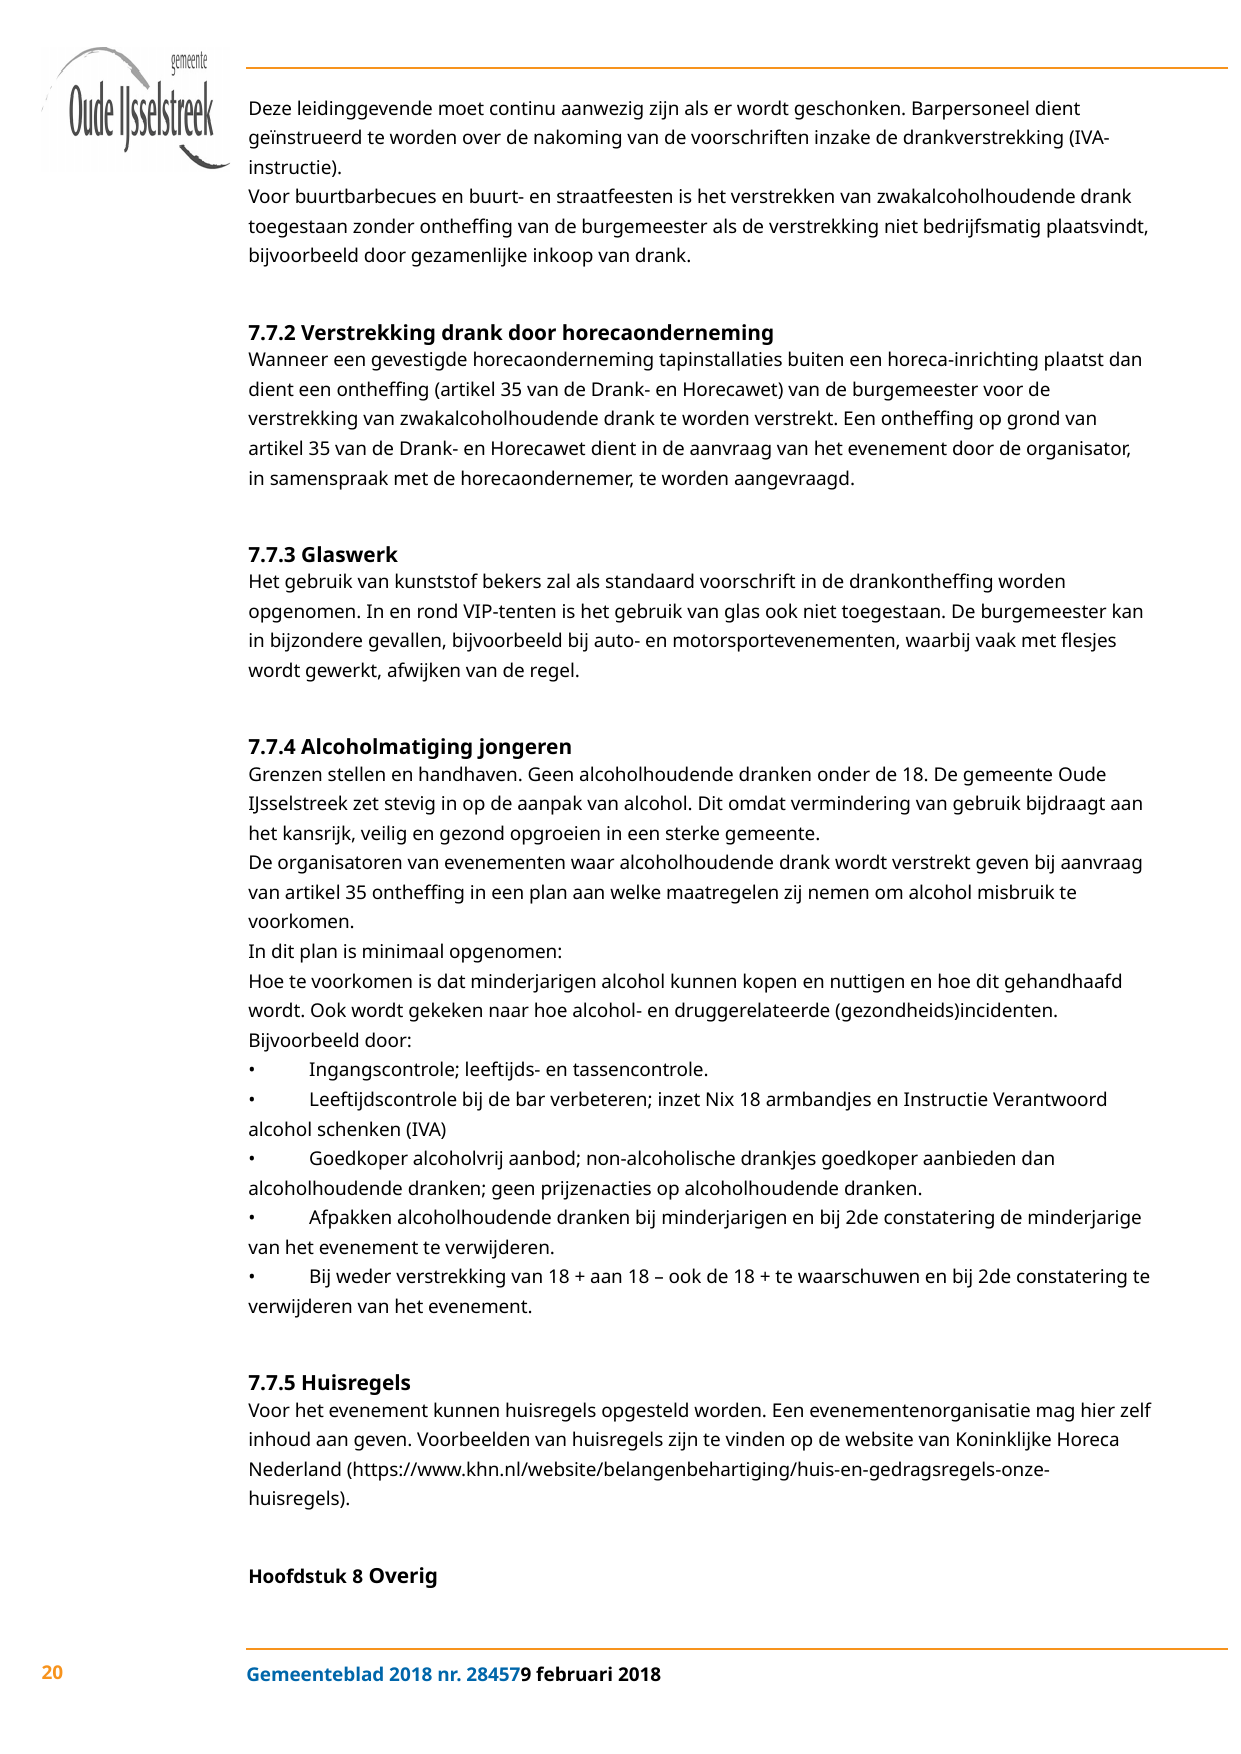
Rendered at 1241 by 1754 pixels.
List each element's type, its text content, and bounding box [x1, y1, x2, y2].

text Wanneer een gevestigde horecaonderneming tapinstallaties buiten een horeca-inrichting plaatst dan dient een ontheffing (artikel 35 van de Drank- en Horecawet) van de burgemeester voor de verstrekking van zwakalcoholhoudende drank te worden verstrekt. Een ontheffing op grond van artikel 35 van de Drank- en Horecawet dient in de aanvraag van het evenement door de organisator, in samenspraak met de horecaondernemer, te worden aangevraagd. [248, 346, 1152, 490]
text In dit plan is minimaal opgenomen: [248, 938, 1152, 964]
text Deze leidinggevende moet continu aanwezig zijn als er wordt geschonken. Barpersoneel dient geïnstrueerd te worden over de nakoming van de voorschriften inzake de drankverstrekking (IVA-instructie). [248, 95, 1152, 180]
text • Ingangscontrole; leeftijds- en tassencontrole. [248, 1057, 1152, 1082]
text 7.7.2 Verstrekking drank door horecaonderneming [248, 318, 1152, 346]
text Grenzen stellen en handhaven. Geen alcoholhoudende dranken onder de 18. De gemeente Oude IJsselstreek zet stevig in op de aanpak van alcohol. Dit omdat vermindering van gebruik bijdraagt aan het kansrijk, veilig en gezond opgroeien in een sterke gemeente. [248, 761, 1152, 846]
text De organisatoren van evenementen waar alcoholhoudende drank wordt verstrekt geven bij aanvraag van artikel 35 ontheffing in een plan aan welke maatregelen zij nemen om alcohol misbruik te voorkomen. [248, 849, 1152, 934]
text 7.7.5 Huisregels [248, 1368, 1152, 1397]
text Hoe te voorkomen is dat minderjarigen alcohol kunnen kopen en nuttigen en hoe dit gehandhaafd wordt. Ook wordt gekeken naar hoe alcohol- en druggerelateerde (gezondheids)incidenten. [248, 968, 1152, 1023]
text • Afpakken alcoholhoudende dranken bij minderjarigen en bij 2de constatering de minderjarige van het evenement te verwijderen. [248, 1204, 1152, 1260]
text Voor het evenement kunnen huisregels opgesteld worden. Een evenementenorganisatie mag hier zelf inhoud aan geven. Voorbeelden van huisregels zijn te vinden op de website van Koninklijke Horeca Nederland (https://www.khn.nl/website/belangenbehartiging/huis-en-gedragsregels-onze-huisregels). [248, 1397, 1152, 1511]
text Voor buurtbarbecues en buurt- en straatfeesten is het verstrekken van zwakalcoholhoudende drank toegestaan zonder ontheffing van de burgemeester als de verstrekking niet bedrijfsmatig plaatsvindt, bijvoorbeeld door gezamenlijke inkoop van drank. [248, 183, 1152, 268]
text Bijvoorbeeld door: [248, 1027, 1152, 1053]
text • Leeftijdscontrole bij de bar verbeteren; inzet Nix 18 armbandjes en Instructie Verantwoord alcohol schenken (IVA) [248, 1086, 1152, 1141]
text • Goedkoper alcoholvrij aanbod; non-alcoholische drankjes goedkoper aanbieden dan alcoholhoudende dranken; geen prijzenacties op alcoholhoudende dranken. [248, 1145, 1152, 1201]
picture [41, 47, 231, 172]
text Het gebruik van kunststof bekers zal als standaard voorschrift in de drankontheffing worden opgenomen. In en rond VIP-tenten is het gebruik van glas ook niet toegestaan. De burgemeester kan in bijzondere gevallen, bijvoorbeeld bij auto- en motorsportevenementen, waarbij vaak met flesjes wordt gewerkt, afwijken van de regel. [248, 568, 1152, 683]
text • Bij weder verstrekking van 18 + aan 18 – ook de 18 + te waarschuwen en bij 2de constatering te verwijderen van het evenement. [248, 1264, 1152, 1319]
text 7.7.3 Glaswerk [248, 540, 1152, 568]
text 7.7.4 Alcoholmatiging jongeren [248, 732, 1152, 761]
text Hoofdstuk 8 Overig [248, 1561, 1152, 1589]
